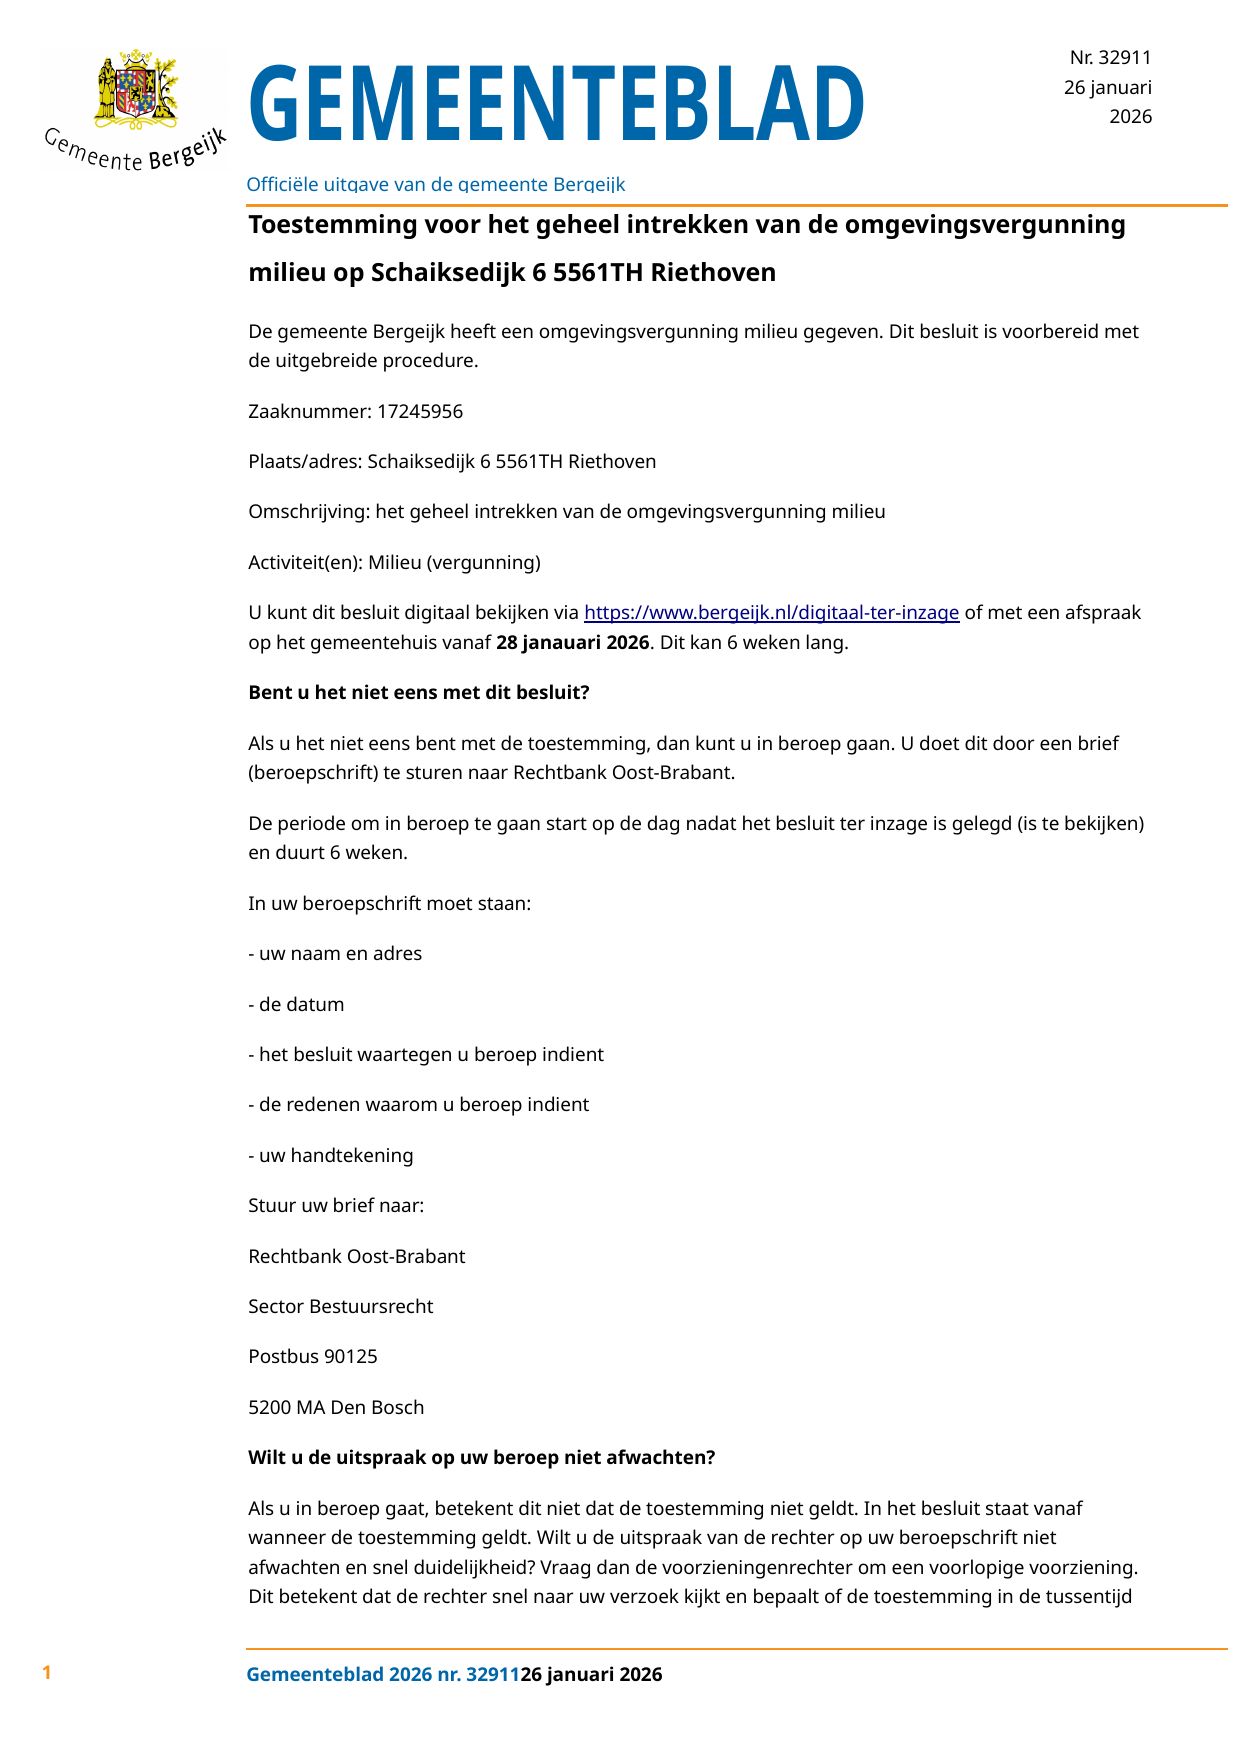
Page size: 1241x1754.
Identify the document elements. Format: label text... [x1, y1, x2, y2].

text - de redenen waarom u beroep indient [248, 1092, 1152, 1117]
text Bent u het niet eens met dit besluit? [248, 679, 1152, 705]
text De periode om in beroep te gaan start op de dag nadat het besluit ter inzage is gelegd (is te bekijken) en duurt 6 weken. [248, 810, 1152, 865]
text In uw beroepschrift moet staan: [248, 890, 1152, 916]
text U kunt dit besluit digitaal bekijken via https://www.bergeijk.nl/digitaal-ter-inzage of met een afspraak op het gemeentehuis vanaf 28 janauari 2026. Dit kan 6 weken lang. [248, 599, 1152, 655]
text Plaats/adres: Schaiksedijk 6 5561TH Riethoven [248, 448, 1152, 474]
text Als u het niet eens bent met de toestemming, dan kunt u in beroep gaan. U doet dit door een brief (beroepschrift) te sturen naar Rechtbank Oost-Brabant. [248, 730, 1152, 785]
text - het besluit waartegen u beroep indient [248, 1041, 1152, 1067]
text Als u in beroep gaat, betekent dit niet dat de toestemming niet geldt. In het besluit staat vanaf wanneer de toestemming geldt. Wilt u de uitspraak van de rechter op uw beroepschrift niet afwachten en snel duidelijkheid? Vraag dan de voorzieningenrechter om een voorlopige voorziening. Dit betekent dat de rechter snel naar uw verzoek kijkt en bepaalt of de toestemming in de tussentijd [248, 1495, 1152, 1609]
text Omschrijving: het geheel intrekken van de omgevingsvergunning milieu [248, 499, 1152, 524]
text Stuur uw brief naar: [248, 1192, 1152, 1218]
text De gemeente Bergeijk heeft een omgevingsvergunning milieu gegeven. Dit besluit is voorbereid met de uitgebreide procedure. [248, 318, 1152, 373]
text Activiteit(en): Milieu (vergunning) [248, 549, 1152, 575]
text Toestemming voor het geheel intrekken van de omgevingsvergunning milieu op Schaiksedijk 6 5561TH Riethoven [248, 207, 1152, 288]
text 5200 MA Den Bosch [248, 1394, 1152, 1420]
picture [41, 47, 231, 172]
text Zaaknummer: 17245956 [248, 398, 1152, 424]
text - de datum [248, 991, 1152, 1017]
text Rechtbank Oost-Brabant [248, 1243, 1152, 1269]
text - uw naam en adres [248, 940, 1152, 966]
text Wilt u de uitspraak op uw beroep niet afwachten? [248, 1444, 1152, 1470]
text Postbus 90125 [248, 1344, 1152, 1369]
text - uw handtekening [248, 1142, 1152, 1168]
text Sector Bestuursrecht [248, 1293, 1152, 1319]
